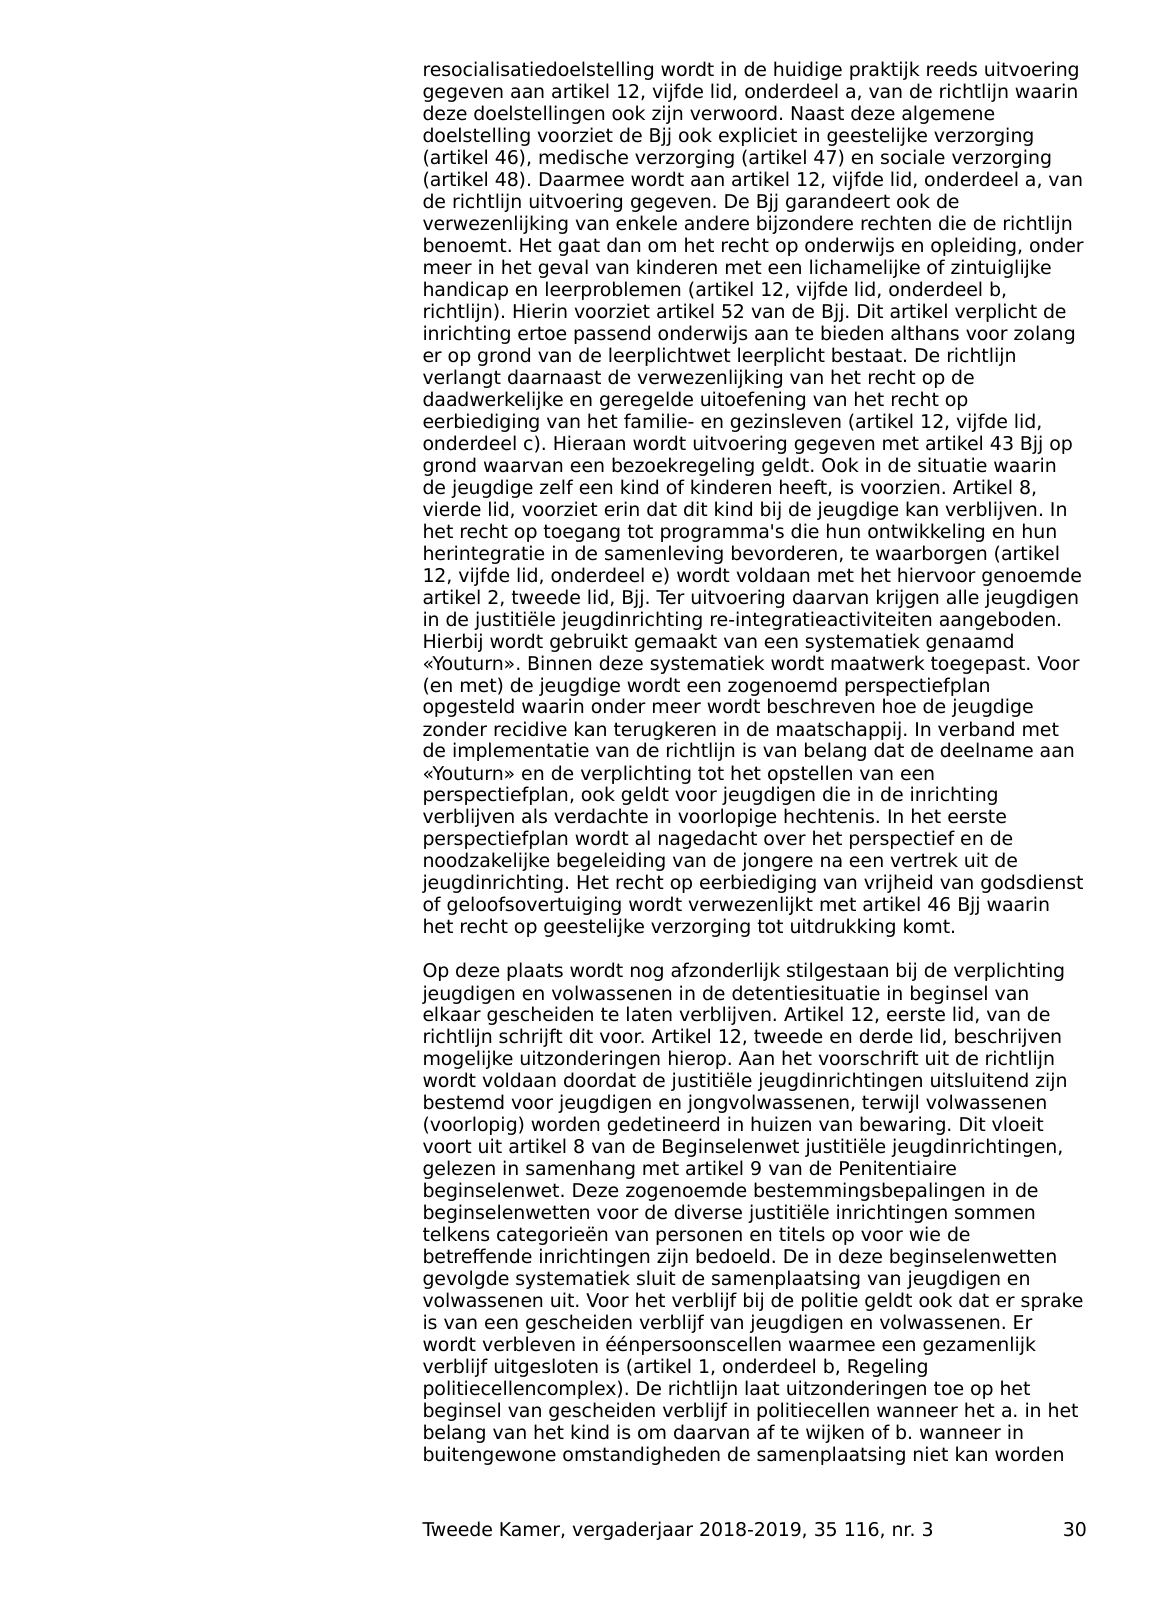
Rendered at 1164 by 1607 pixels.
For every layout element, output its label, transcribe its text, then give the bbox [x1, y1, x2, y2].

text Op deze plaats wordt nog afzonderlijk stilgestaan bij de verplichting jeugdigen en volwassenen in de detentiesituatie in beginsel van elkaar gescheiden te laten verblijven. Artikel 12, eerste lid, van de richtlijn schrijft dit voor. Artikel 12, tweede en derde lid, beschrijven mogelijke uitzonderingen hierop. Aan het voorschrift uit de richtlijn wordt voldaan doordat de justitiële jeugdinrichtingen uitsluitend zijn bestemd voor jeugdigen en jongvolwassenen, terwijl volwassenen (voorlopig) worden gedetineerd in huizen van bewaring. Dit vloeit voort uit artikel 8 van de Beginselenwet justitiële jeugdinrichtingen, gelezen in samenhang met artikel 9 van de Penitentiaire beginselenwet. Deze zogenoemde bestemmingsbepalingen in de beginselenwetten voor de diverse justitiële inrichtingen sommen telkens categorieën van personen en titels op voor wie de betreffende inrichtingen zijn bedoeld. De in deze beginselenwetten gevolgde systematiek sluit de samenplaatsing van jeugdigen en volwassenen uit. Voor het verblijf bij de politie geldt ook dat er sprake is van een gescheiden verblijf van jeugdigen en volwassenen. Er wordt verbleven in éénpersoonscellen waarmee een gezamenlijk verblijf uitgesloten is (artikel 1, onderdeel b, Regeling politiecellencomplex). De richtlijn laat uitzonderingen toe op het beginsel van gescheiden verblijf in politiecellen wanneer het a. in het belang van het kind is om daarvan af te wijken of b. wanneer in buitengewone omstandigheden de samenplaatsing niet kan worden [422, 960, 1087, 1466]
text resocialisatiedoelstelling wordt in de huidige praktijk reeds uitvoering gegeven aan artikel 12, vijfde lid, onderdeel a, van de richtlijn waarin deze doelstellingen ook zijn verwoord. Naast deze algemene doelstelling voorziet de Bjj ook expliciet in geestelijke verzorging (artikel 46), medische verzorging (artikel 47) en sociale verzorging (artikel 48). Daarmee wordt aan artikel 12, vijfde lid, onderdeel a, van de richtlijn uitvoering gegeven. De Bjj garandeert ook de verwezenlijking van enkele andere bijzondere rechten die de richtlijn benoemt. Het gaat dan om het recht op onderwijs en opleiding, onder meer in het geval van kinderen met een lichamelijke of zintuiglijke handicap en leerproblemen (artikel 12, vijfde lid, onderdeel b, richtlijn). Hierin voorziet artikel 52 van de Bjj. Dit artikel verplicht de inrichting ertoe passend onderwijs aan te bieden althans voor zolang er op grond van de leerplichtwet leerplicht bestaat. De richtlijn verlangt daarnaast de verwezenlijking van het recht op de daadwerkelijke en geregelde uitoefening van het recht op eerbiediging van het familie- en gezinsleven (artikel 12, vijfde lid, onderdeel c). Hieraan wordt uitvoering gegeven met artikel 43 Bjj op grond waarvan een bezoekregeling geldt. Ook in de situatie waarin de jeugdige zelf een kind of kinderen heeft, is voorzien. Artikel 8, vierde lid, voorziet erin dat dit kind bij de jeugdige kan verblijven. In het recht op toegang tot programma's die hun ontwikkeling en hun herintegratie in de samenleving bevorderen, te waarborgen (artikel 12, vijfde lid, onderdeel e) wordt voldaan met het hiervoor genoemde artikel 2, tweede lid, Bjj. Ter uitvoering daarvan krijgen alle jeugdigen in de justitiële jeugdinrichting re-integratieactiviteiten aangeboden. Hierbij wordt gebruikt gemaakt van een systematiek genaamd «Youturn». Binnen deze systematiek wordt maatwerk toegepast. Voor (en met) de jeugdige wordt een zogenoemd perspectiefplan opgesteld waarin onder meer wordt beschreven hoe de jeugdige zonder recidive kan terugkeren in de maatschappij. In verband met de implementatie van de richtlijn is van belang dat de deelname aan «Youturn» en de verplichting tot het opstellen van een perspectiefplan, ook geldt voor jeugdigen die in de inrichting verblijven als verdachte in voorlopige hechtenis. In het eerste perspectiefplan wordt al nagedacht over het perspectief en de noodzakelijke begeleiding van de jongere na een vertrek uit de jeugdinrichting. Het recht op eerbiediging van vrijheid van godsdienst of geloofsovertuiging wordt verwezenlijkt met artikel 46 Bjj waarin het recht op geestelijke verzorging tot uitdrukking komt. [422, 59, 1087, 938]
